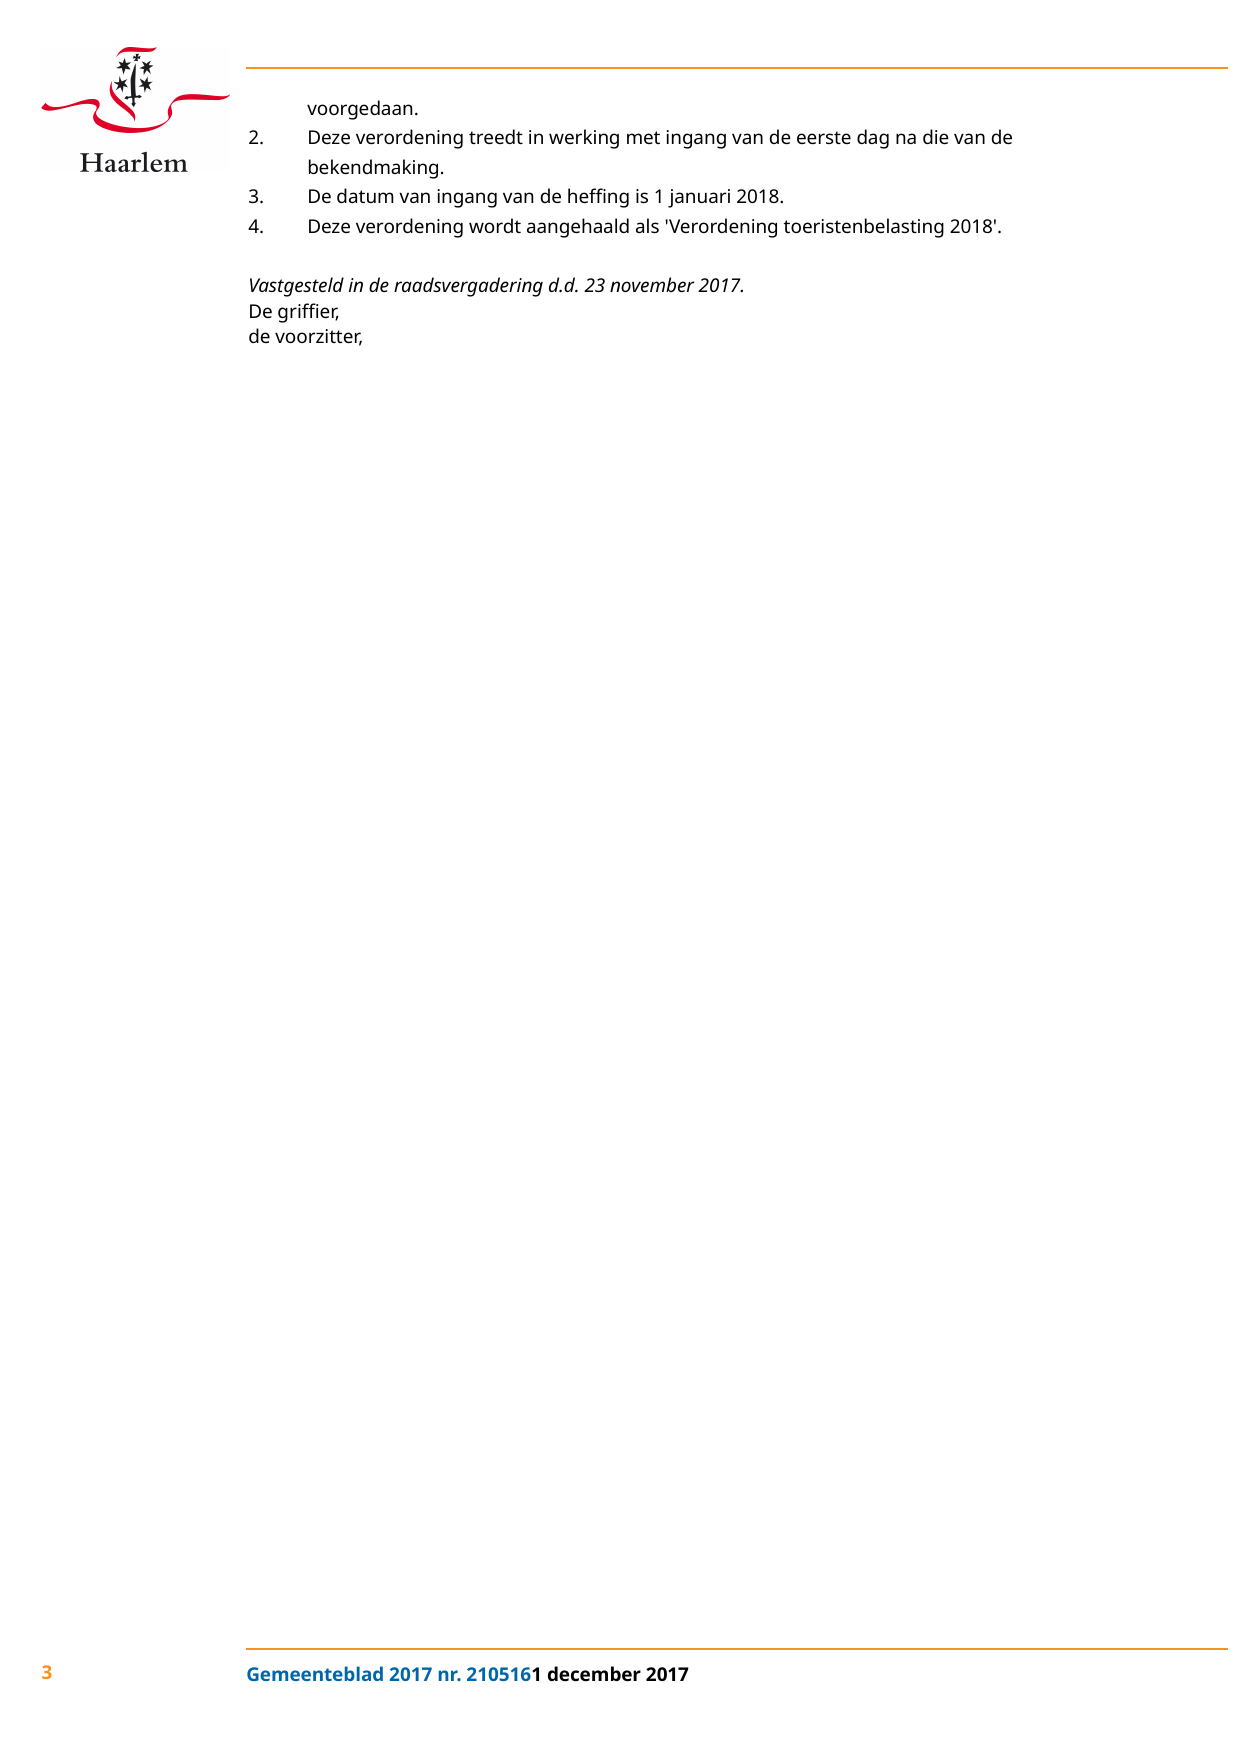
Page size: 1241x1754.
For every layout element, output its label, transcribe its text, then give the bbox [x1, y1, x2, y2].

list Deze verordening treedt in werking met ingang van de eerste dag na die van de bekendmaking. [248, 124, 1152, 180]
list voorgedaan. [248, 95, 1152, 121]
text Vastgesteld in de raadsvergadering d.d. 23 november 2017. [248, 272, 1152, 298]
picture [41, 47, 231, 172]
list Deze verordening wordt aangehaald als 'Verordening toeristenbelasting 2018'. [248, 213, 1152, 239]
list De datum van ingang van de heffing is 1 januari 2018. [248, 183, 1152, 209]
text de voorzitter, [248, 324, 1152, 349]
text De griffier, [248, 298, 1152, 324]
